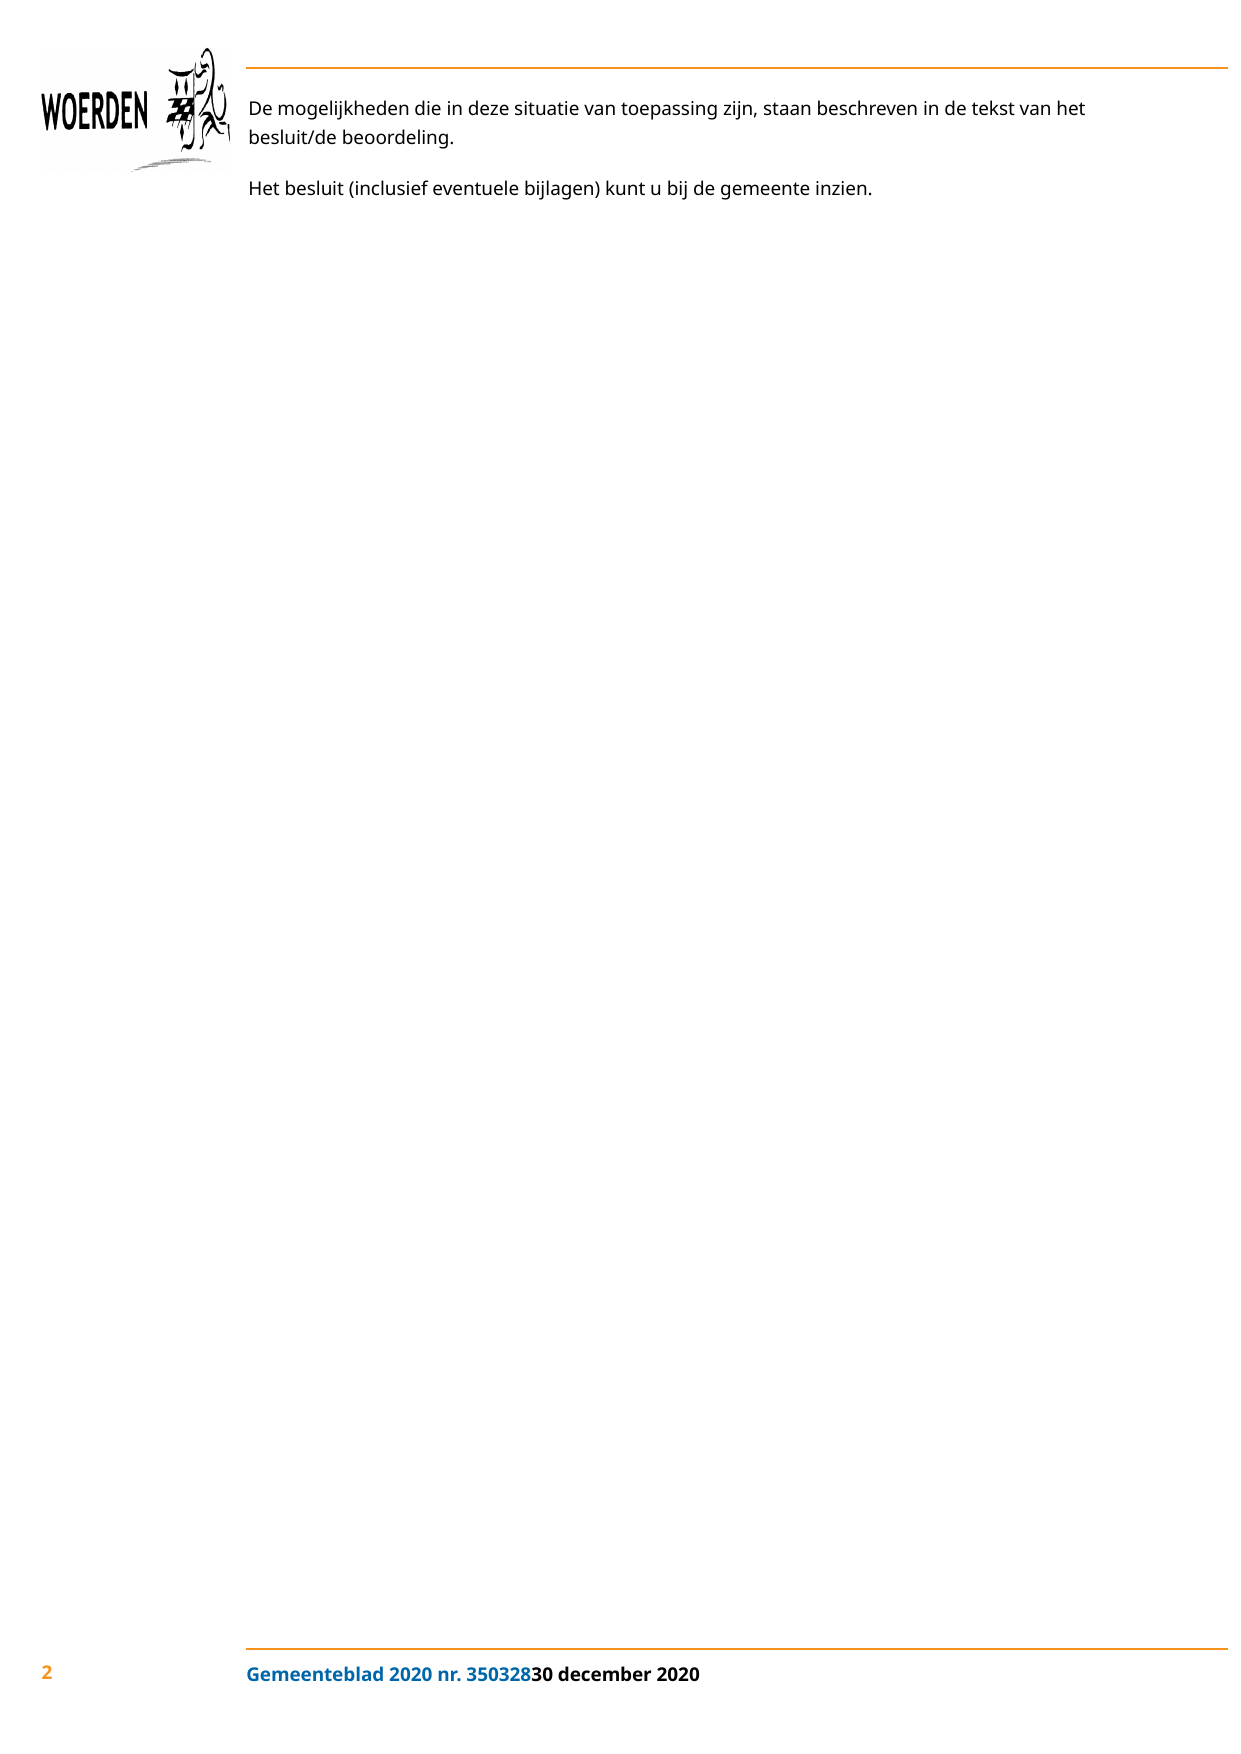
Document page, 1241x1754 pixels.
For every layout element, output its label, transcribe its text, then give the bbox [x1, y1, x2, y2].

text De mogelijkheden die in deze situatie van toepassing zijn, staan beschreven in de tekst van het besluit/de beoordeling. [248, 95, 1152, 150]
picture [41, 47, 231, 172]
text Het besluit (inclusief eventuele bijlagen) kunt u bij de gemeente inzien. [248, 175, 1152, 201]
